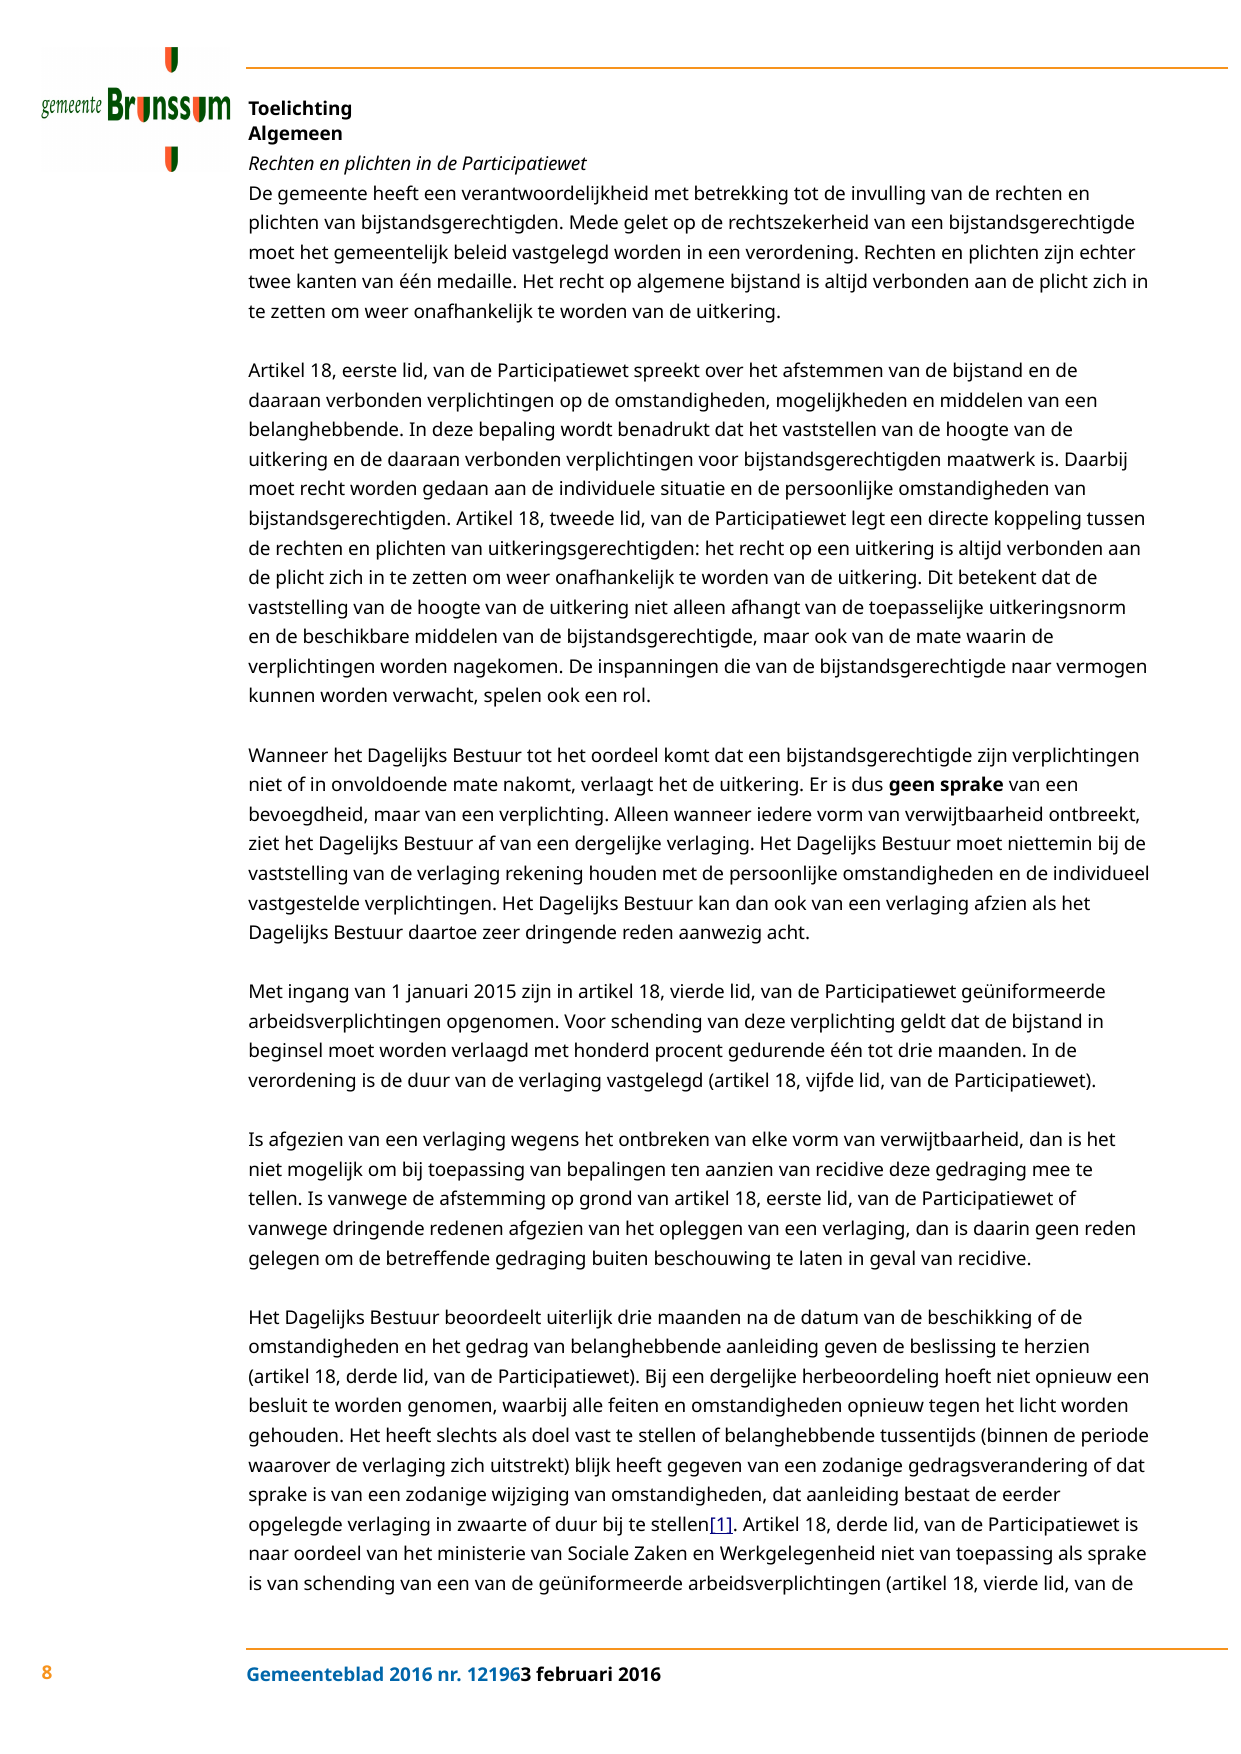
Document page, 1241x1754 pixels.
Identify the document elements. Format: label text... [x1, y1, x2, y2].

text Met ingang van 1 januari 2015 zijn in artikel 18, vierde lid, van de Participatiewet geüniformeerde arbeidsverplichtingen opgenomen. Voor schending van deze verplichting geldt dat de bijstand in beginsel moet worden verlaagd met honderd procent gedurende één tot drie maanden. In de verordening is de duur van de verlaging vastgelegd (artikel 18, vijfde lid, van de Participatiewet). [248, 978, 1152, 1093]
picture [41, 47, 231, 172]
text Rechten en plichten in de Participatiewet [248, 150, 1152, 176]
text Algemeen [248, 121, 1152, 146]
text Het Dagelijks Bestuur beoordeelt uiterlijk drie maanden na de datum van de beschikking of de omstandigheden en het gedrag van belanghebbende aanleiding geven de beslissing te herzien (artikel 18, derde lid, van de Participatiewet). Bij een dergelijke herbeoordeling hoeft niet opnieuw een besluit te worden genomen, waarbij alle feiten en omstandigheden opnieuw tegen het licht worden gehouden. Het heeft slechts als doel vast te stellen of belanghebbende tussentijds (binnen de periode waarover de verlaging zich uitstrekt) blijk heeft gegeven van een zodanige gedragsverandering of dat sprake is van een zodanige wijziging van omstandigheden, dat aanleiding bestaat de eerder opgelegde verlaging in zwaarte of duur bij te stellen[1]. Artikel 18, derde lid, van de Participatiewet is naar oordeel van het ministerie van Sociale Zaken en Werkgelegenheid niet van toepassing als sprake is van schending van een van de geüniformeerde arbeidsverplichtingen (artikel 18, vierde lid, van de [248, 1304, 1152, 1596]
text De gemeente heeft een verantwoordelijkheid met betrekking tot de invulling van de rechten en plichten van bijstandsgerechtigden. Mede gelet op de rechtszekerheid van een bijstandsgerechtigde moet het gemeentelijk beleid vastgelegd worden in een verordening. Rechten en plichten zijn echter twee kanten van één medaille. Het recht op algemene bijstand is altijd verbonden aan de plicht zich in te zetten om weer onafhankelijk te worden van de uitkering. [248, 180, 1152, 324]
text Is afgezien van een verlaging wegens het ontbreken van elke vorm van verwijtbaarheid, dan is het niet mogelijk om bij toepassing van bepalingen ten aanzien van recidive deze gedraging mee te tellen. Is vanwege de afstemming op grond van artikel 18, eerste lid, van de Participatiewet of vanwege dringende redenen afgezien van het opleggen van een verlaging, dan is daarin geen reden gelegen om de betreffende gedraging buiten beschouwing te laten in geval van recidive. [248, 1126, 1152, 1271]
text Toelichting [248, 95, 1152, 121]
text Wanneer het Dagelijks Bestuur tot het oordeel komt dat een bijstandsgerechtigde zijn verplichtingen niet of in onvoldoende mate nakomt, verlaagt het de uitkering. Er is dus geen sprake van een bevoegdheid, maar van een verplichting. Alleen wanneer iedere vorm van verwijtbaarheid ontbreekt, ziet het Dagelijks Bestuur af van een dergelijke verlaging. Het Dagelijks Bestuur moet niettemin bij de vaststelling van de verlaging rekening houden met de persoonlijke omstandigheden en de individueel vastgestelde verplichtingen. Het Dagelijks Bestuur kan dan ook van een verlaging afzien als het Dagelijks Bestuur daartoe zeer dringende reden aanwezig acht. [248, 742, 1152, 945]
text Artikel 18, eerste lid, van de Participatiewet spreekt over het afstemmen van de bijstand en de daaraan verbonden verplichtingen op de omstandigheden, mogelijkheden en middelen van een belanghebbende. In deze bepaling wordt benadrukt dat het vaststellen van de hoogte van de uitkering en de daaraan verbonden verplichtingen voor bijstandsgerechtigden maatwerk is. Daarbij moet recht worden gedaan aan de individuele situatie en de persoonlijke omstandigheden van bijstandsgerechtigden. Artikel 18, tweede lid, van de Participatiewet legt een directe koppeling tussen de rechten en plichten van uitkeringsgerechtigden: het recht op een uitkering is altijd verbonden aan de plicht zich in te zetten om weer onafhankelijk te worden van de uitkering. Dit betekent dat de vaststelling van de hoogte van de uitkering niet alleen afhangt van de toepasselijke uitkeringsnorm en de beschikbare middelen van de bijstandsgerechtigde, maar ook van de mate waarin de verplichtingen worden nagekomen. De inspanningen die van de bijstandsgerechtigde naar vermogen kunnen worden verwacht, spelen ook een rol. [248, 357, 1152, 708]
